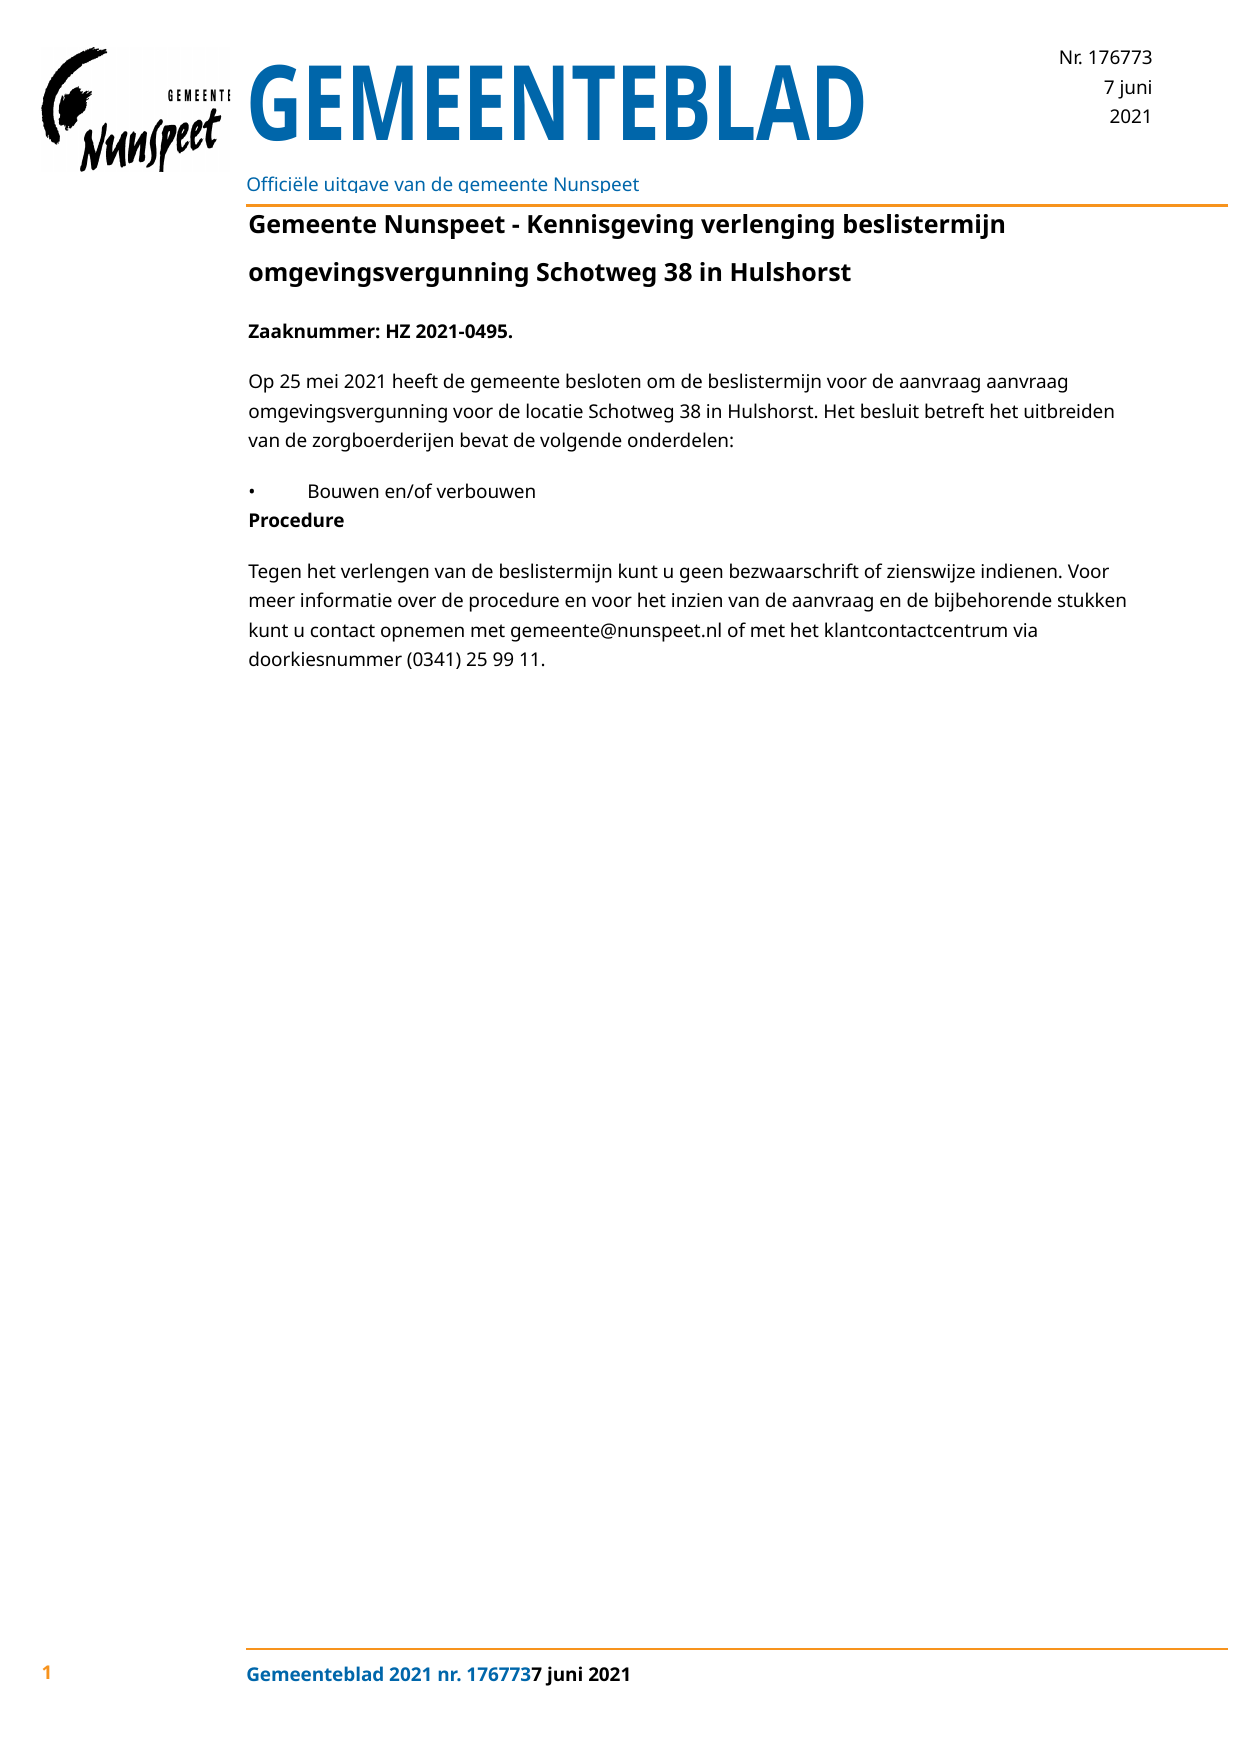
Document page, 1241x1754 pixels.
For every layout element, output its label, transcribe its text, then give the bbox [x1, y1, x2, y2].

text Op 25 mei 2021 heeft de gemeente besloten om de beslistermijn voor de aanvraag aanvraag omgevingsvergunning voor de locatie Schotweg 38 in Hulshorst. Het besluit betreft het uitbreiden van de zorgboerderijen bevat de volgende onderdelen: [248, 368, 1152, 453]
list Bouwen en/of verbouwen [248, 478, 1152, 504]
text Gemeente Nunspeet - Kennisgeving verlenging beslistermijn omgevingsvergunning Schotweg 38 in Hulshorst [248, 207, 1152, 288]
picture [41, 47, 231, 172]
text Procedure [248, 507, 1152, 533]
text Zaaknummer: HZ 2021-0495. [248, 318, 1152, 344]
text Tegen het verlengen van de beslistermijn kunt u geen bezwaarschrift of zienswijze indienen. Voor meer informatie over de procedure en voor het inzien van de aanvraag en de bijbehorende stukken kunt u contact opnemen met gemeente@nunspeet.nl of met het klantcontactcentrum via doorkiesnummer (0341) 25 99 11. [248, 558, 1152, 672]
